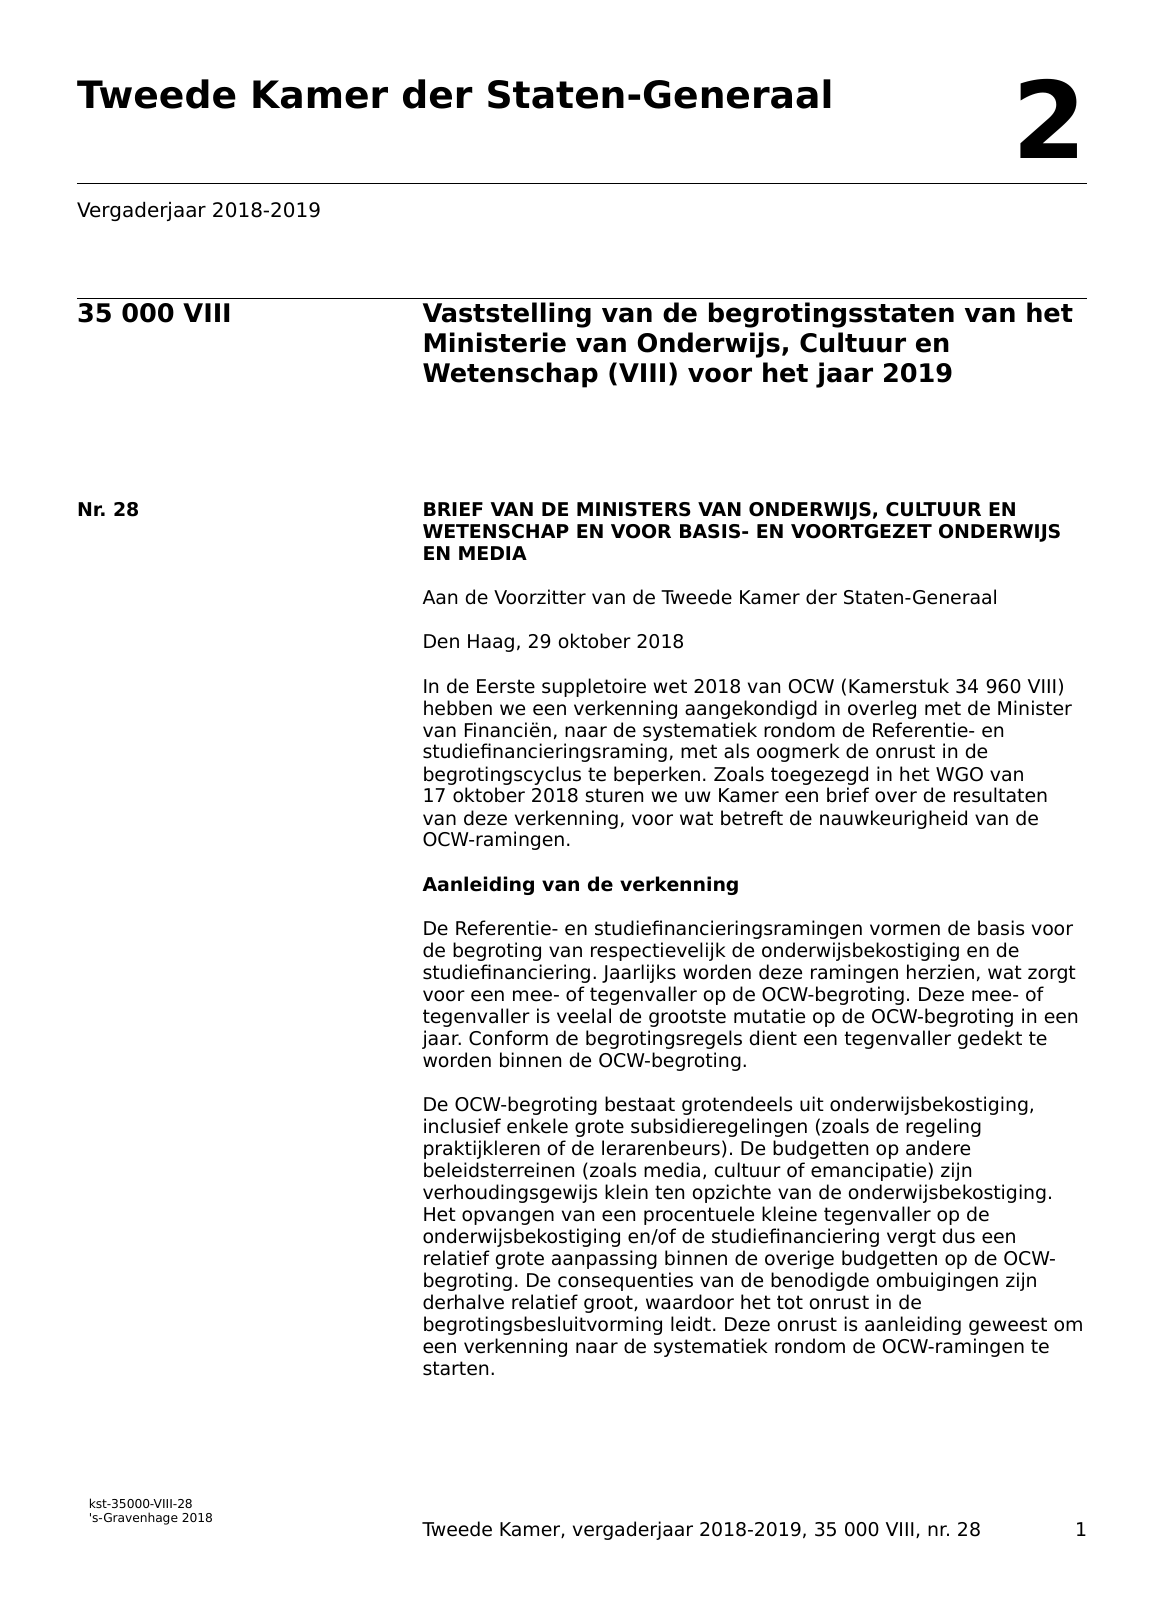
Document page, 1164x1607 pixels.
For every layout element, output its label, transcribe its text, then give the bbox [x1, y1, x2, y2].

table_cell Vergaderjaar 2018-2019 [77, 184, 1087, 298]
text 's-Gravenhage 2018 [88, 1511, 323, 1525]
table_header Tweede Kamer der Staten-Generaal [77, 59, 886, 183]
text De Referentie- en studiefinancieringsramingen vormen de basis voor de begroting van respectievelijk de onderwijsbekostiging en de studiefinanciering. Jaarlijks worden deze ramingen herzien, wat zorgt voor een mee- of tegenvaller op de OCW-begroting. Deze mee- of tegenvaller is veelal de grootste mutatie op de OCW-begroting in een jaar. Conform de begrotingsregels dient een tegenvaller gedekt te worden binnen de OCW-begroting. [422, 918, 1087, 1072]
subtitle Aanleiding van de verkenning [422, 873, 1087, 896]
text De OCW-begroting bestaat grotendeels uit onderwijsbekostiging, inclusief enkele grote subsidieregelingen (zoals de regeling praktijkleren of de lerarenbeurs). De budgetten op andere beleidsterreinen (zoals media, cultuur of emancipatie) zijn verhoudingsgewijs klein ten opzichte van de onderwijsbekostiging. Het opvangen van een procentuele kleine tegenvaller op de onderwijsbekostiging en/of de studiefinanciering vergt dus een relatief grote aanpassing binnen de overige budgetten op de OCW-begroting. De consequenties van de benodigde ombuigingen zijn derhalve relatief groot, waardoor het tot onrust in de begrotingsbesluitvorming leidt. Deze onrust is aanleiding geweest om een verkenning naar de systematiek rondom de OCW-ramingen te starten. [422, 1094, 1087, 1379]
subtitle 35 000 VIII Vaststelling van de begrotingsstaten van het Ministerie van Onderwijs, Cultuur en Wetenschap (VIII) voor het jaar 2019 [77, 299, 1087, 388]
text kst-35000-VIII-28 [88, 1497, 323, 1511]
text Aan de Voorzitter van de Tweede Kamer der Staten-Generaal [422, 587, 1087, 609]
table_header 2 [886, 59, 1087, 183]
text In de Eerste suppletoire wet 2018 van OCW (Kamerstuk 34 960 VIII) hebben we een verkenning aangekondigd in overleg met de Minister van Financiën, naar de systematiek rondom de Referentie- en studiefinancieringsraming, met als oogmerk de onrust in de begrotingscyclus te beperken. Zoals toegezegd in het WGO van 17 oktober 2018 sturen we uw Kamer een brief over de resultaten van deze verkenning, voor wat betreft de nauwkeurigheid van de OCW-ramingen. [422, 676, 1087, 851]
text Den Haag, 29 oktober 2018 [422, 631, 1087, 653]
subtitle Nr. 28 BRIEF VAN DE MINISTERS VAN ONDERWIJS, CULTUUR EN WETENSCHAP EN VOOR BASIS- EN VOORTGEZET ONDERWIJS EN MEDIA [77, 499, 1087, 565]
